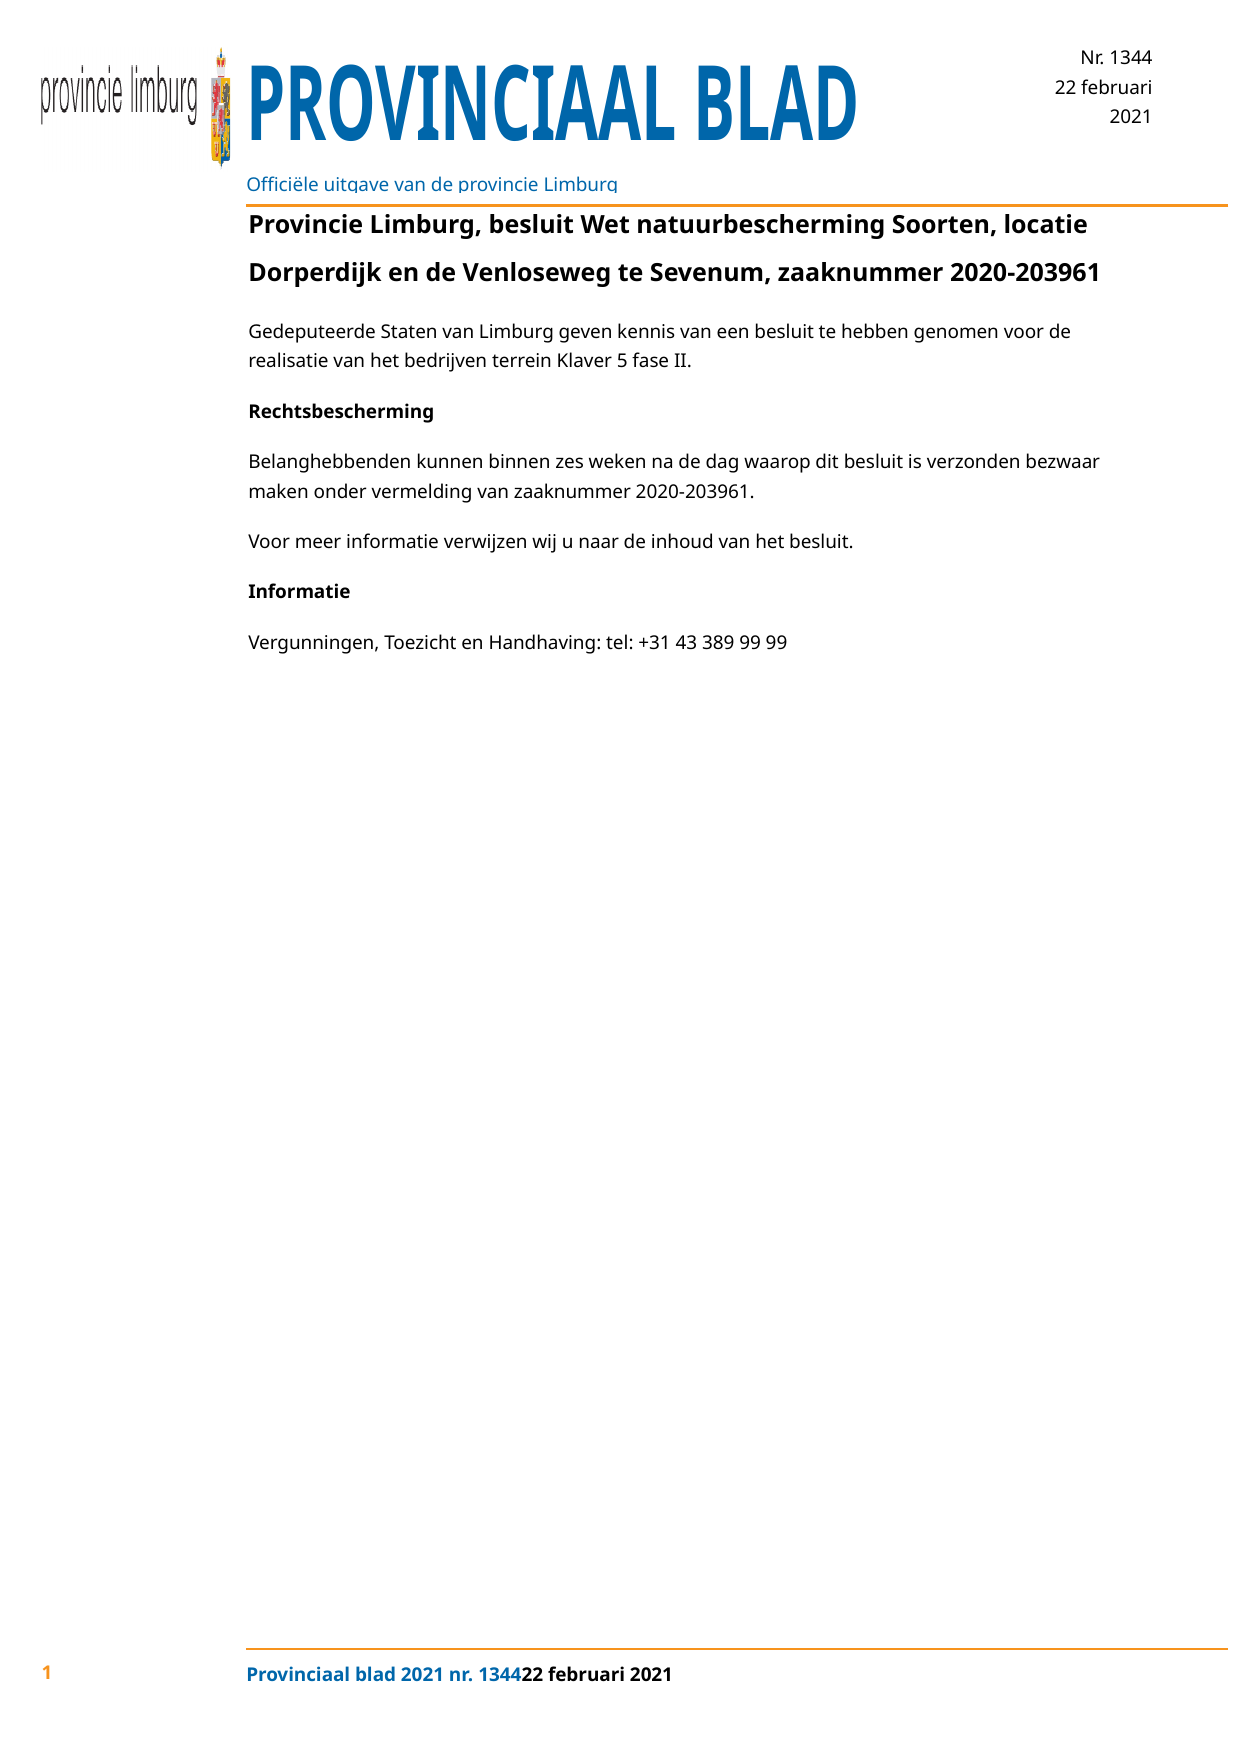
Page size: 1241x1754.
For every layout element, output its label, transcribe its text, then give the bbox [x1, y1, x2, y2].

text Vergunningen, Toezicht en Handhaving: tel: +31 43 389 99 99 [248, 629, 1152, 655]
text Voor meer informatie verwijzen wij u naar de inhoud van het besluit. [248, 528, 1152, 554]
text Informatie [248, 579, 1152, 604]
text Gedeputeerde Staten van Limburg geven kennis van een besluit te hebben genomen voor de realisatie van het bedrijven terrein Klaver 5 fase II. [248, 318, 1152, 373]
text Provincie Limburg, besluit Wet natuurbescherming Soorten, locatie Dorperdijk en de Venloseweg te Sevenum, zaaknummer 2020-203961 [248, 207, 1152, 288]
text Rechtsbescherming [248, 398, 1152, 424]
text Belanghebbenden kunnen binnen zes weken na de dag waarop dit besluit is verzonden bezwaar maken onder vermelding van zaaknummer 2020-203961. [248, 448, 1152, 504]
picture [41, 47, 231, 172]
